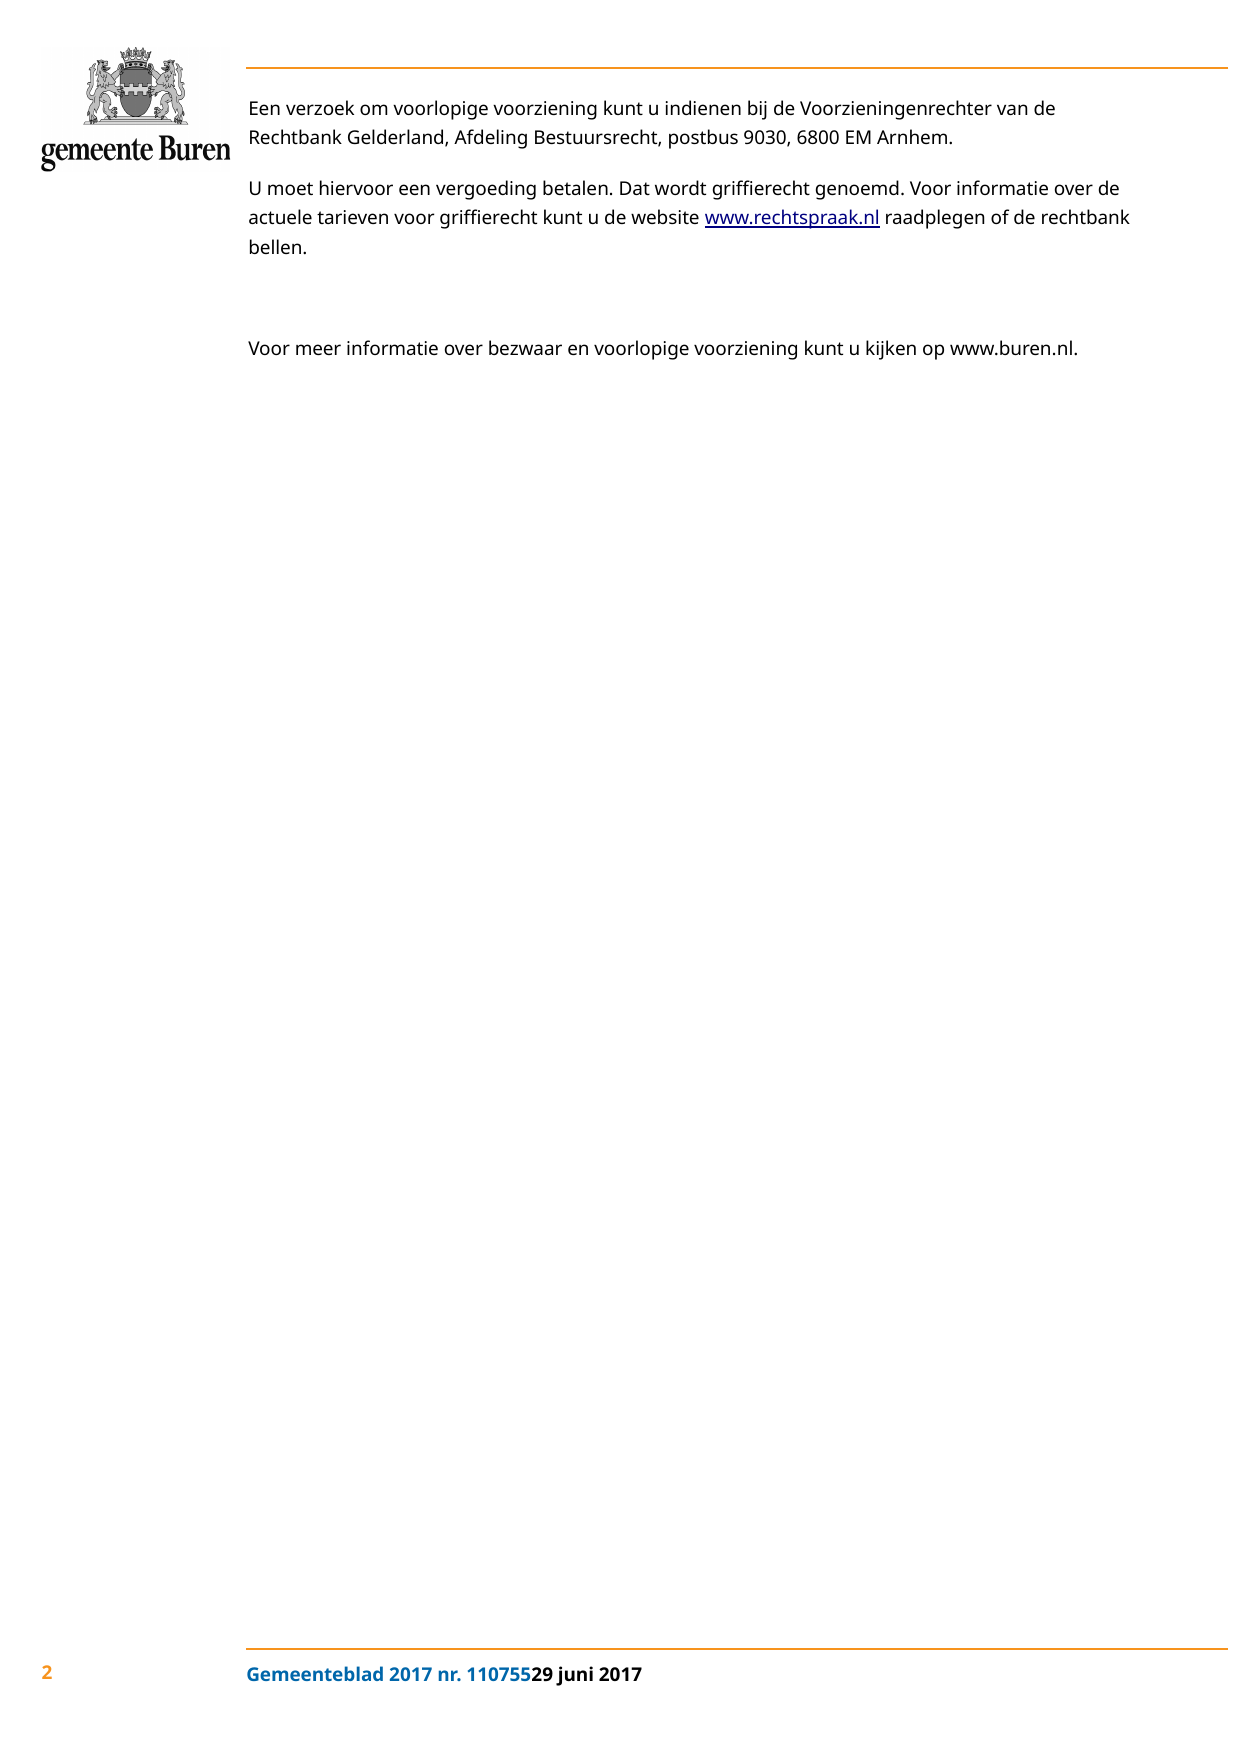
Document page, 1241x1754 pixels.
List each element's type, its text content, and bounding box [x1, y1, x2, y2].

text Een verzoek om voorlopige voorziening kunt u indienen bij de Voorzieningenrechter van de Rechtbank Gelderland, Afdeling Bestuursrecht, postbus 9030, 6800 EM Arnhem. [248, 95, 1152, 150]
text U moet hiervoor een vergoeding betalen. Dat wordt griffierecht genoemd. Voor informatie over de actuele tarieven voor griffierecht kunt u de website www.rechtspraak.nl raadplegen of de rechtbank bellen. [248, 175, 1152, 260]
text Voor meer informatie over bezwaar en voorlopige voorziening kunt u kijken op www.buren.nl. [248, 335, 1152, 361]
picture [41, 47, 231, 172]
